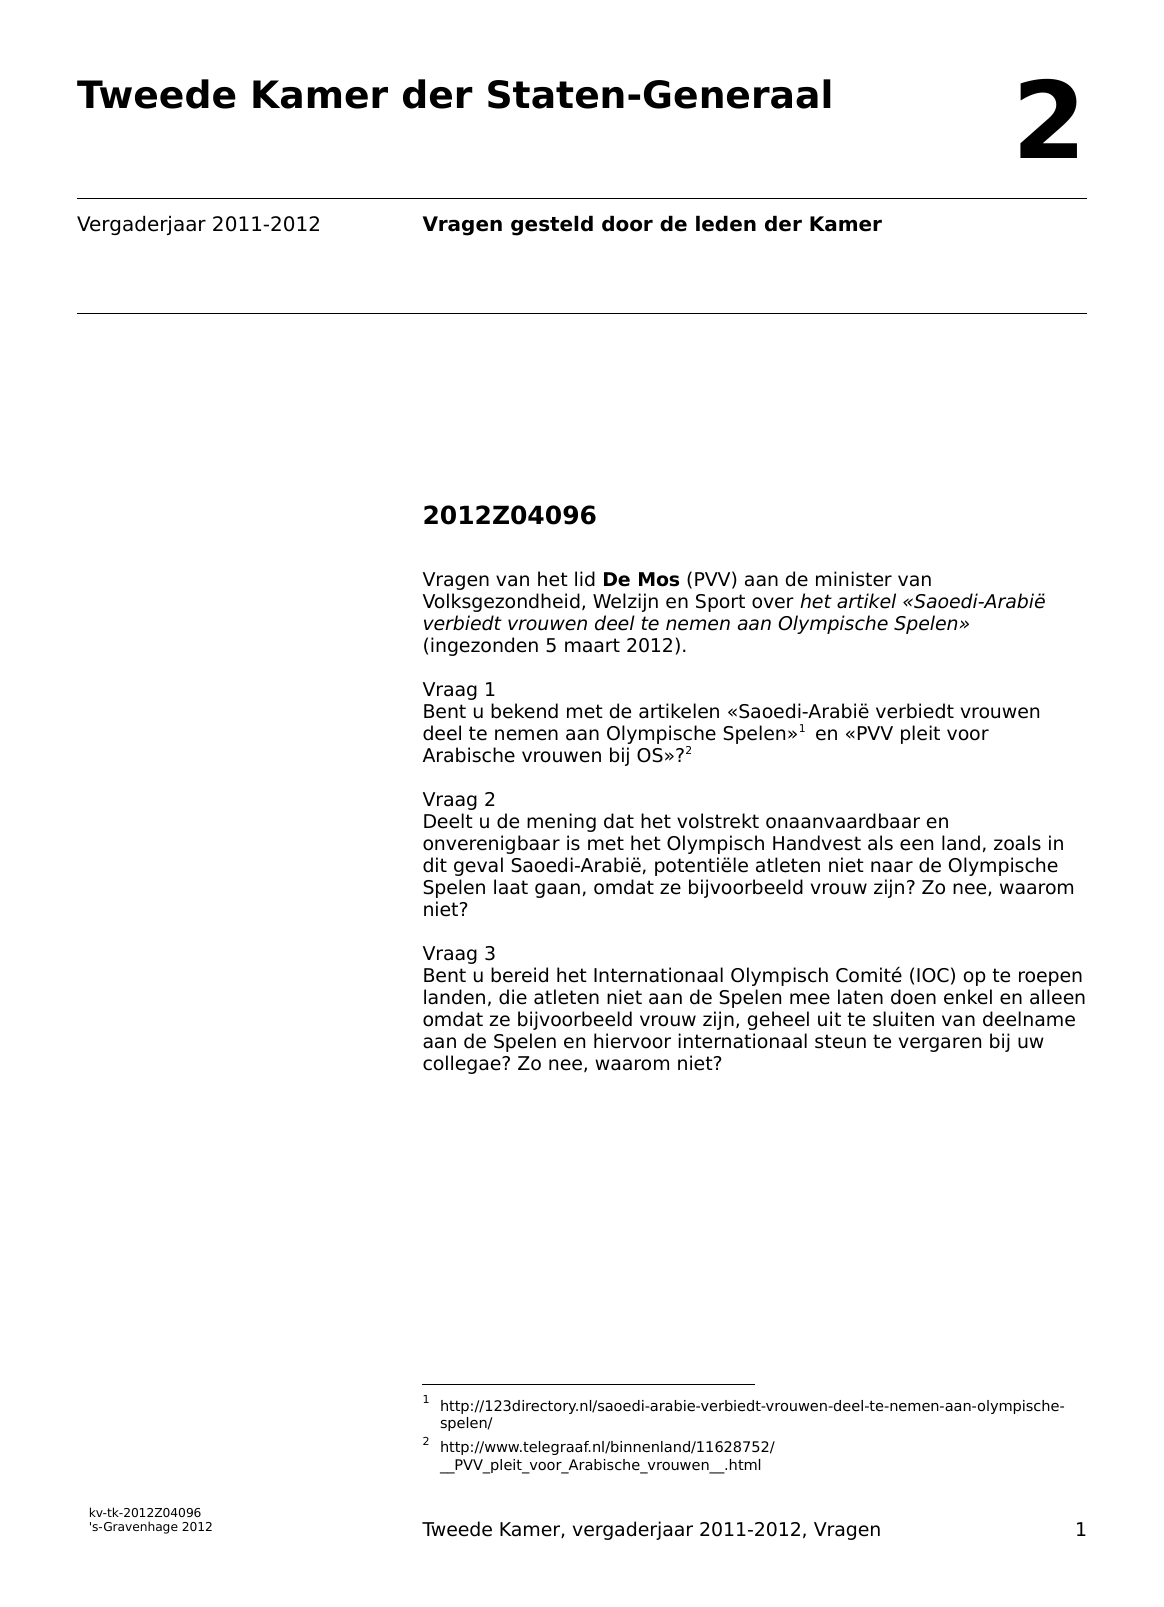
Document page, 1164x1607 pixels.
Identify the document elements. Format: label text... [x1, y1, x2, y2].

text http://www.telegraaf.nl/binnenland/11628752/__PVV_pleit_voor_Arabische_vrouwen__.html [422, 1435, 1087, 1474]
text Deelt u de mening dat het volstrekt onaanvaardbaar en onverenigbaar is met het Olympisch Handvest als een land, zoals in dit geval Saoedi-Arabië, potentiële atleten niet naar de Olympische Spelen laat gaan, omdat ze bijvoorbeeld vrouw zijn? Zo nee, waarom niet? [422, 811, 1087, 921]
table_header 2 [886, 59, 1087, 198]
text Vraag 2 [422, 789, 1087, 811]
table_cell Vragen gesteld door de leden der Kamer [422, 199, 1087, 313]
text Bent u bereid het Internationaal Olympisch Comité (IOC) op te roepen landen, die atleten niet aan de Spelen mee laten doen enkel en alleen omdat ze bijvoorbeeld vrouw zijn, geheel uit te sluiten van deelname aan de Spelen en hiervoor internationaal steun te vergaren bij uw collegae? Zo nee, waarom niet? [422, 965, 1087, 1075]
table_header Tweede Kamer der Staten-Generaal [77, 59, 886, 198]
text Vraag 3 [422, 943, 1087, 965]
text http://123directory.nl/saoedi-arabie-verbiedt-vrouwen-deel-te-nemen-aan-olympische-spelen/ [422, 1393, 1087, 1432]
text Bent u bekend met de artikelen «Saoedi-Arabië verbiedt vrouwen deel te nemen aan Olympische Spelen» en «PVV pleit voor Arabische vrouwen bij OS»? [422, 701, 1087, 767]
text Vragen van het lid De Mos (PVV) aan de minister van Volksgezondheid, Welzijn en Sport over het artikel «Saoedi-Arabië verbiedt vrouwen deel te nemen aan Olympische Spelen» (ingezonden 5 maart 2012). [422, 569, 1087, 657]
text 's-Gravenhage 2012 [88, 1520, 323, 1534]
table_cell Vergaderjaar 2011-2012 [77, 199, 422, 313]
text kv-tk-2012Z04096 [88, 1506, 323, 1520]
text Vraag 1 [422, 679, 1087, 701]
text 2012Z04096 [422, 501, 1087, 531]
